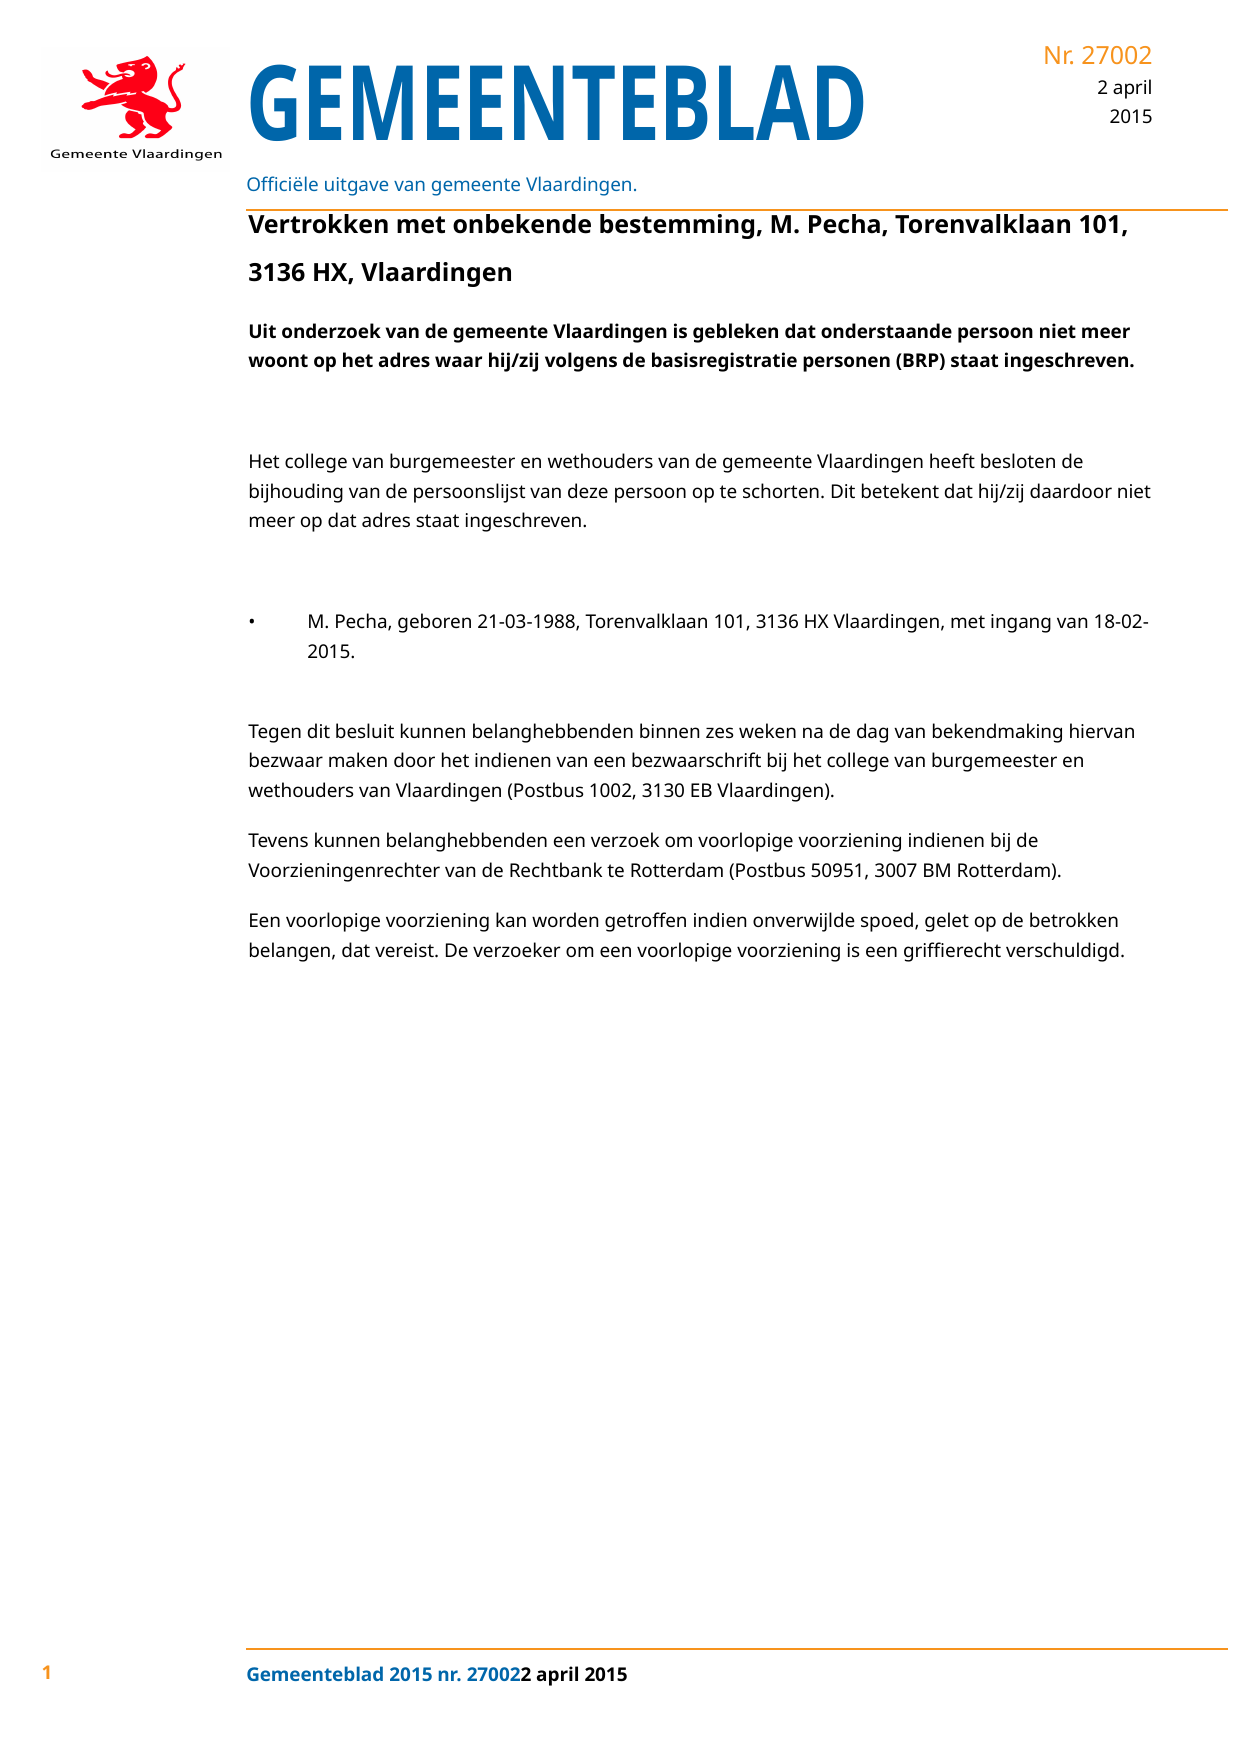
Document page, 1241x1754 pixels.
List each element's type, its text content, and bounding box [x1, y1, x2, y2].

text Vertrokken met onbekende bestemming, M. Pecha, Torenvalklaan 101, 3136 HX, Vlaardingen [248, 211, 1152, 288]
text Het college van burgemeester en wethouders van de gemeente Vlaardingen heeft besloten de bijhouding van de persoonslijst van deze persoon op te schorten. Dit betekent dat hij/zij daardoor niet meer op dat adres staat ingeschreven. [248, 448, 1152, 533]
picture [41, 47, 231, 172]
text Tevens kunnen belanghebbenden een verzoek om voorlopige voorziening indienen bij de Voorzieningenrechter van de Rechtbank te Rotterdam (Postbus 50951, 3007 BM Rotterdam). [248, 827, 1152, 883]
text Uit onderzoek van de gemeente Vlaardingen is gebleken dat onderstaande persoon niet meer woont op het adres waar hij/zij volgens de basisregistratie personen (BRP) staat ingeschreven. [248, 318, 1152, 373]
text Tegen dit besluit kunnen belanghebbenden binnen zes weken na de dag van bekendmaking hiervan bezwaar maken door het indienen van een bezwaarschrift bij het college van burgemeester en wethouders van Vlaardingen (Postbus 1002, 3130 EB Vlaardingen). [248, 718, 1152, 803]
text Een voorlopige voorziening kan worden getroffen indien onverwijlde spoed, gelet op de betrokken belangen, dat vereist. De verzoeker om een voorlopige voorziening is een griffierecht verschuldigd. [248, 907, 1152, 963]
list M. Pecha, geboren 21-03-1988, Torenvalklaan 101, 3136 HX Vlaardingen, met ingang van 18-02-2015. [248, 608, 1152, 664]
